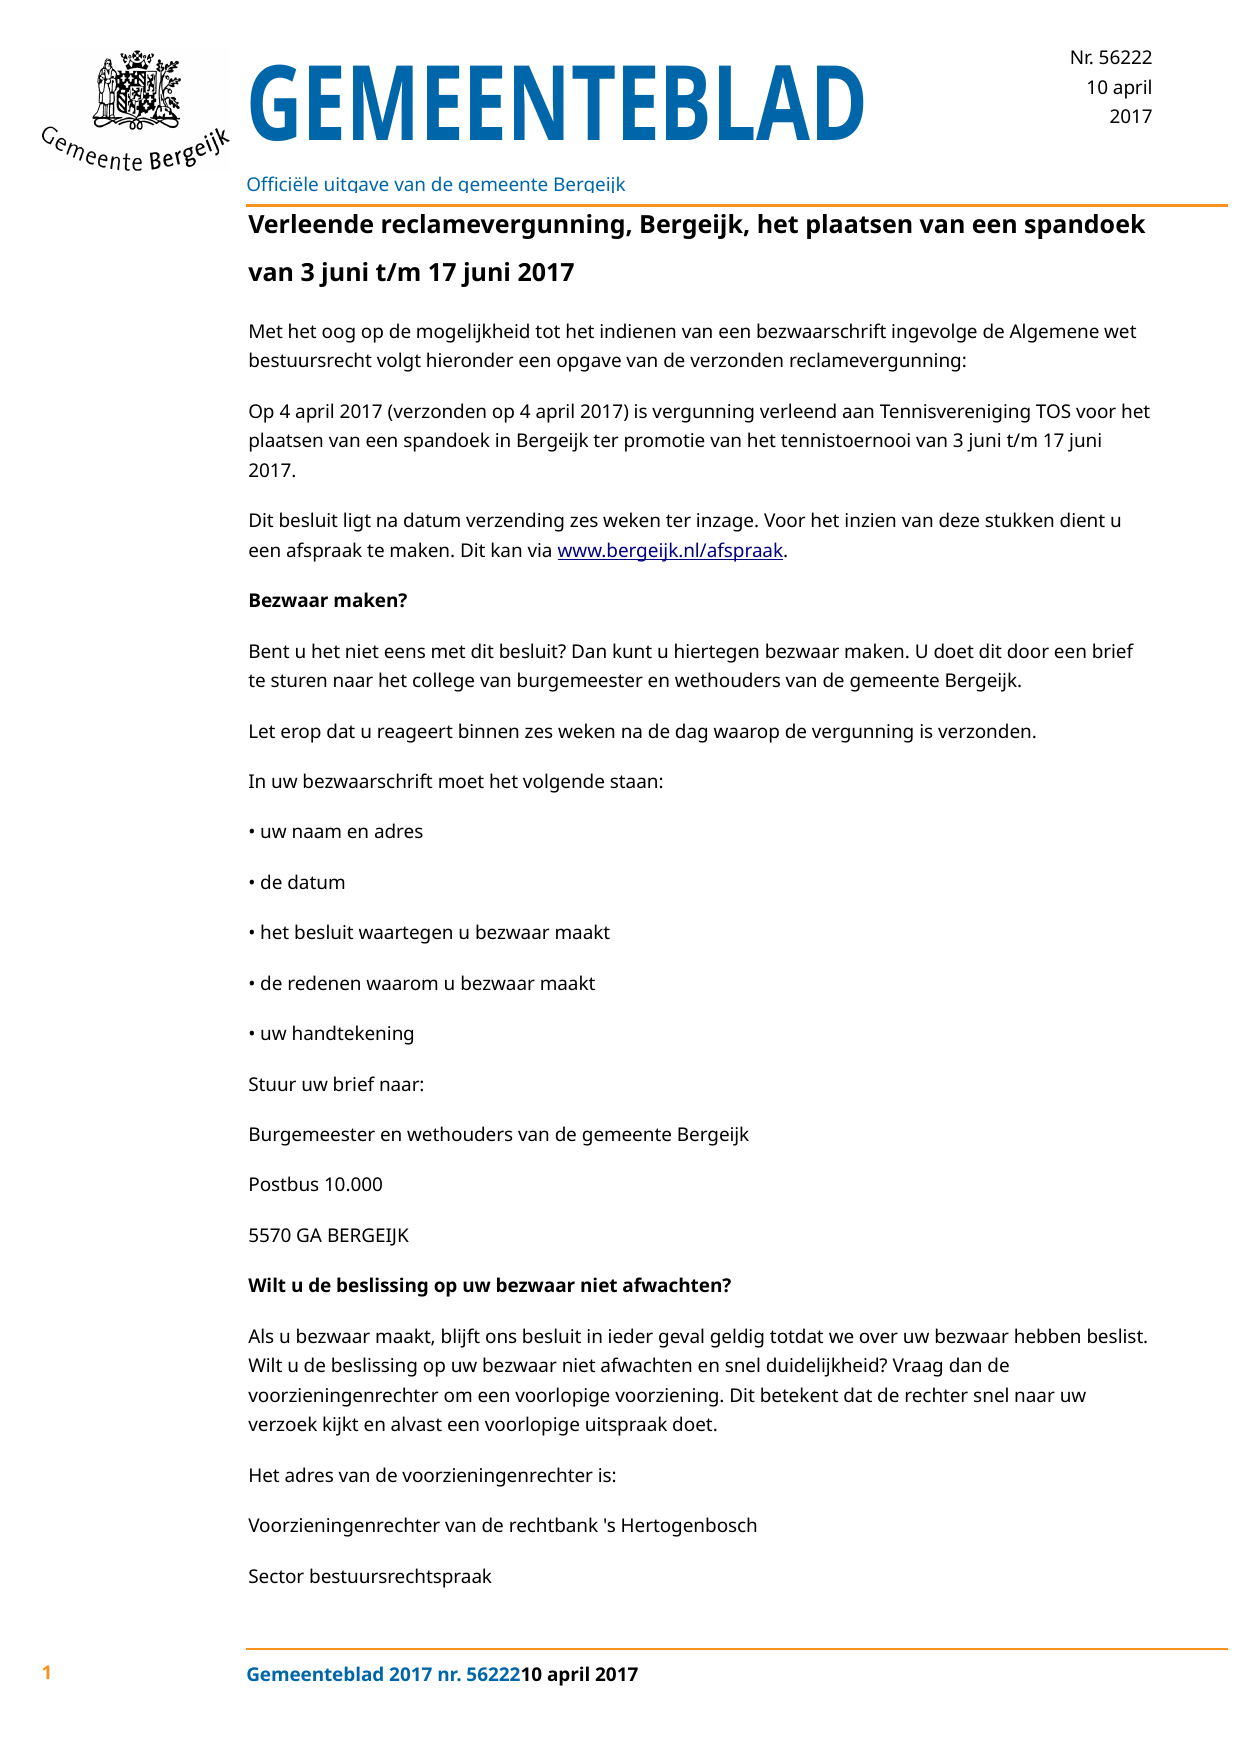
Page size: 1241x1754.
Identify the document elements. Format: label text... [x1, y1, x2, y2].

text • het besluit waartegen u bezwaar maakt [248, 919, 1152, 945]
text • uw handtekening [248, 1020, 1152, 1046]
text • uw naam en adres [248, 819, 1152, 844]
text Als u bezwaar maakt, blijft ons besluit in ieder geval geldig totdat we over uw bezwaar hebben beslist. Wilt u de beslissing op uw bezwaar niet afwachten en snel duidelijkheid? Vraag dan de voorzieningenrechter om een voorlopige voorziening. Dit betekent dat de rechter snel naar uw verzoek kijkt en alvast een voorlopige uitspraak doet. [248, 1323, 1152, 1437]
text Het adres van de voorzieningenrechter is: [248, 1462, 1152, 1488]
text Postbus 10.000 [248, 1172, 1152, 1197]
text Dit besluit ligt na datum verzending zes weken ter inzage. Voor het inzien van deze stukken dient u een afspraak te maken. Dit kan via www.bergeijk.nl/afspraak. [248, 507, 1152, 563]
picture [41, 47, 231, 172]
text Burgemeester en wethouders van de gemeente Bergeijk [248, 1121, 1152, 1147]
text Bent u het niet eens met dit besluit? Dan kunt u hiertegen bezwaar maken. U doet dit door een brief te sturen naar het college van burgemeester en wethouders van de gemeente Bergeijk. [248, 638, 1152, 693]
text • de redenen waarom u bezwaar maakt [248, 970, 1152, 996]
text • de datum [248, 869, 1152, 895]
text Bezwaar maken? [248, 587, 1152, 613]
text Wilt u de beslissing op uw bezwaar niet afwachten? [248, 1272, 1152, 1298]
text Let erop dat u reageert binnen zes weken na de dag waarop de vergunning is verzonden. [248, 718, 1152, 744]
text Met het oog op de mogelijkheid tot het indienen van een bezwaarschrift ingevolge de Algemene wet bestuursrecht volgt hieronder een opgave van de verzonden reclamevergunning: [248, 318, 1152, 373]
text Verleende reclamevergunning, Bergeijk, het plaatsen van een spandoek van 3 juni t/m 17 juni 2017 [248, 207, 1152, 288]
text Voorzieningenrechter van de rechtbank 's Hertogenbosch [248, 1512, 1152, 1538]
text In uw bezwaarschrift moet het volgende staan: [248, 768, 1152, 794]
text 5570 GA BERGEIJK [248, 1222, 1152, 1248]
text Stuur uw brief naar: [248, 1071, 1152, 1097]
text Op 4 april 2017 (verzonden op 4 april 2017) is vergunning verleend aan Tennisvereniging TOS voor het plaatsen van een spandoek in Bergeijk ter promotie van het tennistoernooi van 3 juni t/m 17 juni 2017. [248, 398, 1152, 483]
text Sector bestuursrechtspraak [248, 1563, 1152, 1589]
